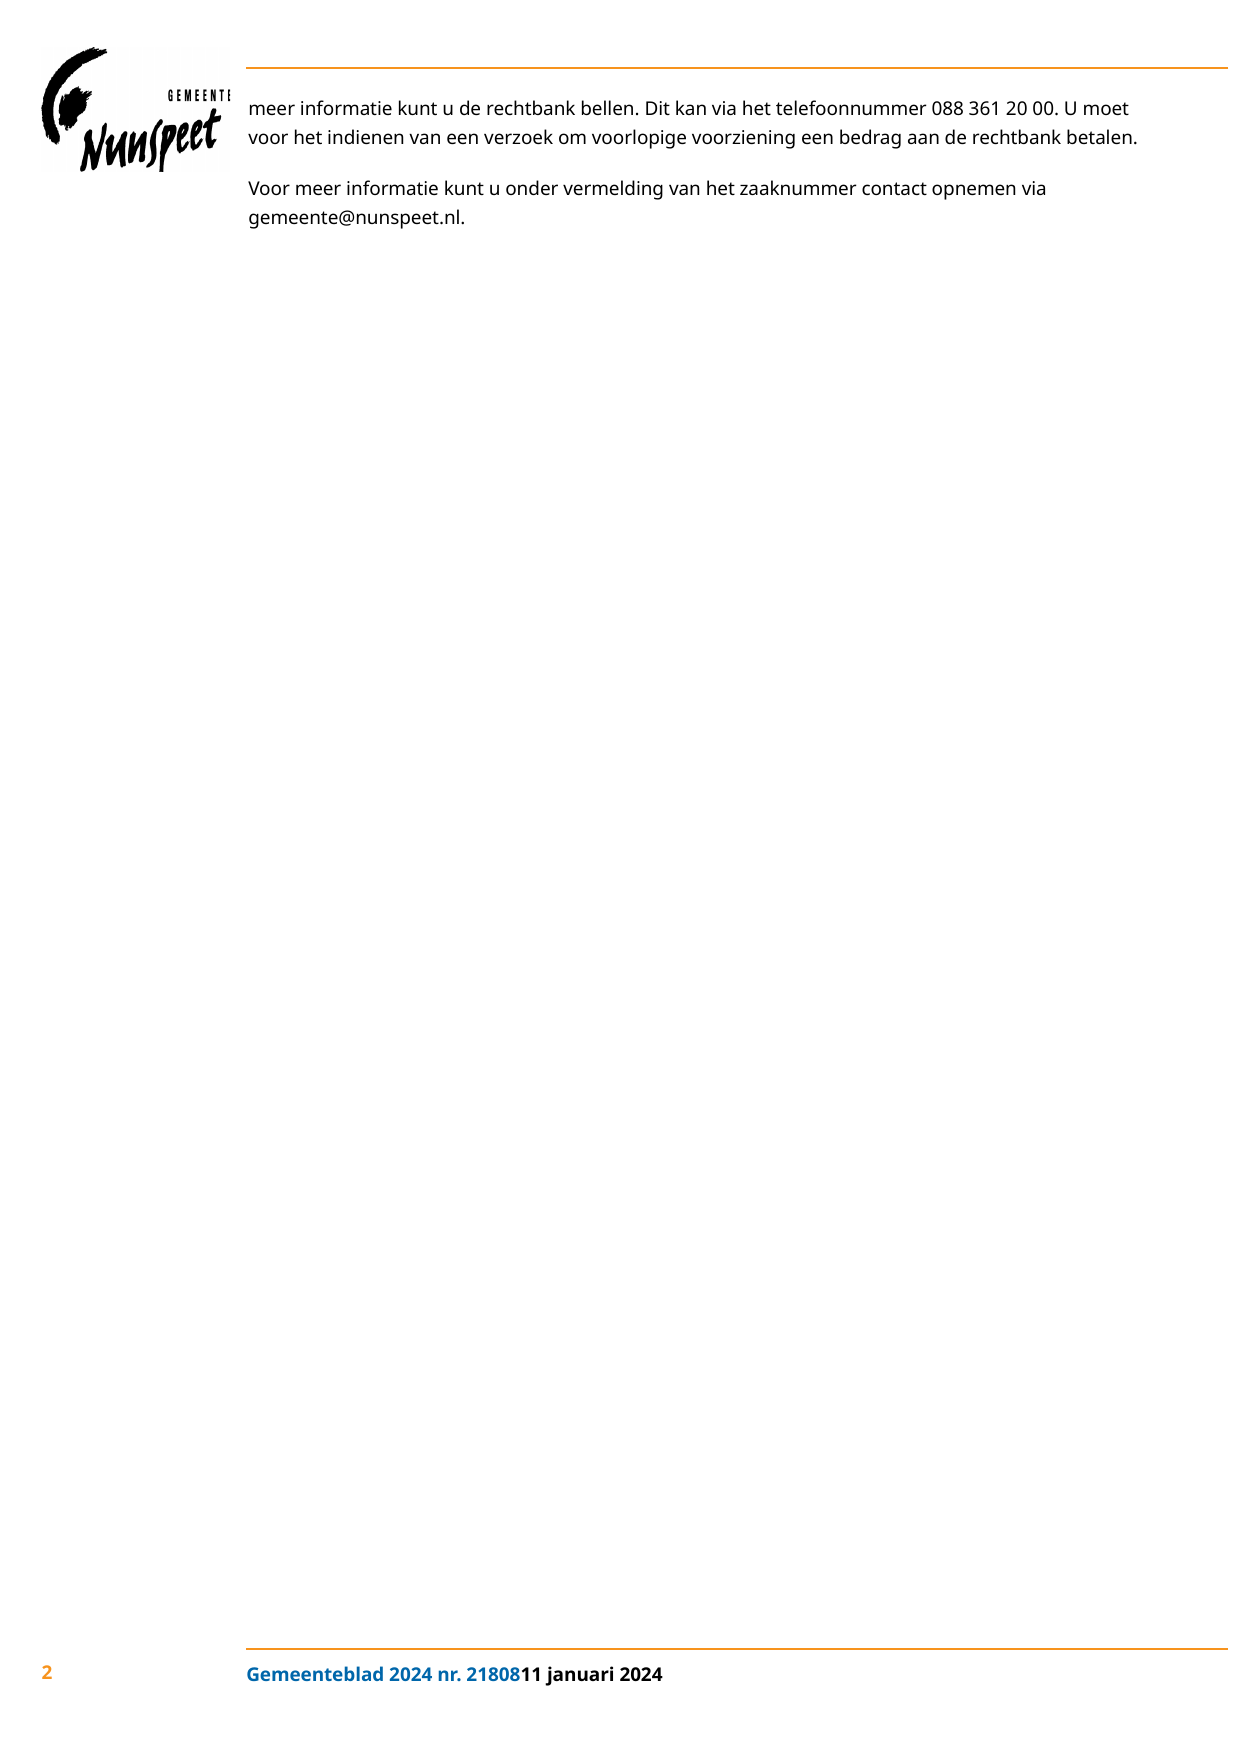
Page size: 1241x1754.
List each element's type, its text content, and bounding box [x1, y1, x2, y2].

text meer informatie kunt u de rechtbank bellen. Dit kan via het telefoonnummer 088 361 20 00. U moet voor het indienen van een verzoek om voorlopige voorziening een bedrag aan de rechtbank betalen. [248, 95, 1152, 150]
picture [41, 47, 231, 172]
text Voor meer informatie kunt u onder vermelding van het zaaknummer contact opnemen via gemeente@nunspeet.nl. [248, 175, 1152, 230]
